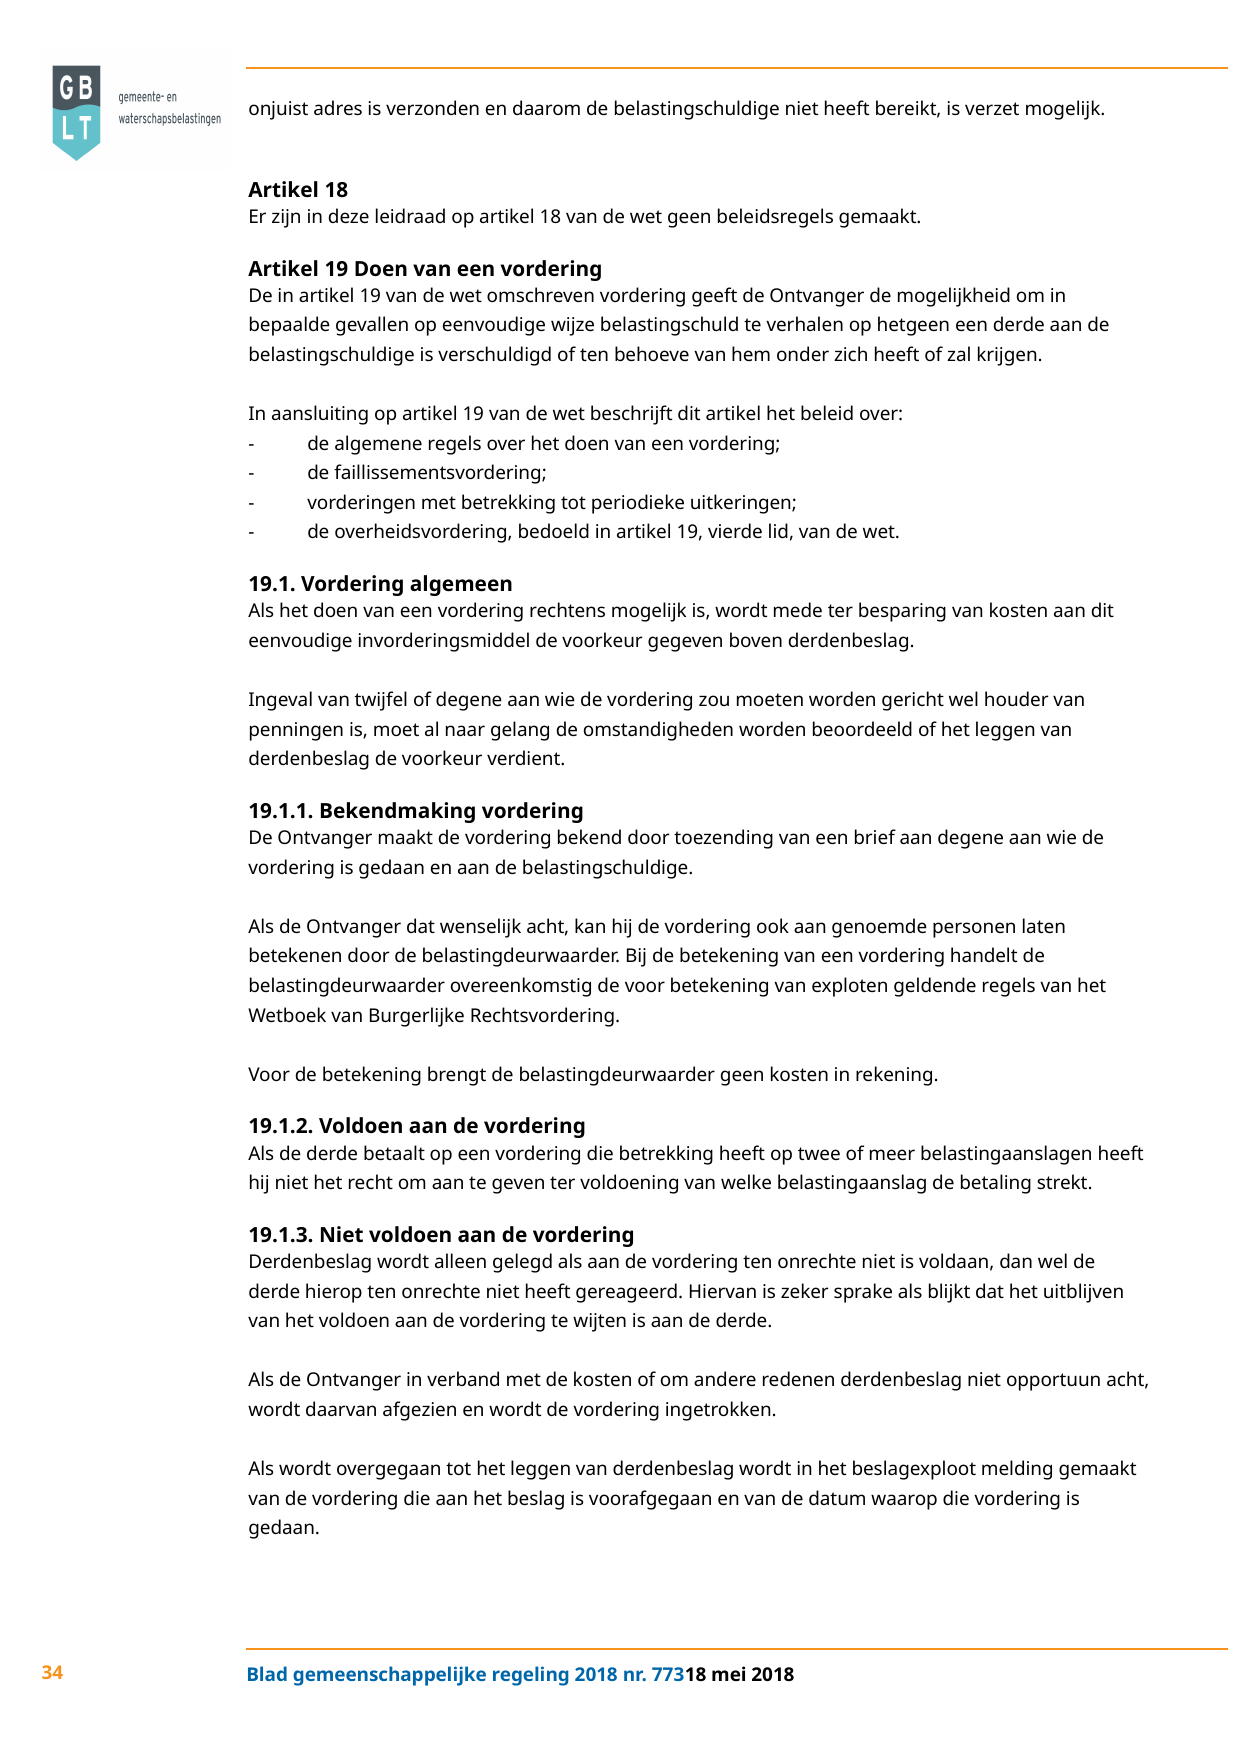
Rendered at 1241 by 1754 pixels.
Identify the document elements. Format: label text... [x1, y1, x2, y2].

text Voor de betekening brengt de belastingdeurwaarder geen kosten in rekening. [248, 1061, 1152, 1087]
text Als de Ontvanger in verband met de kosten of om andere redenen derdenbeslag niet opportuun acht, wordt daarvan afgezien en wordt de vordering ingetrokken. [248, 1367, 1152, 1422]
text Artikel 18 [248, 175, 1152, 203]
picture [41, 47, 231, 172]
text In aansluiting op artikel 19 van de wet beschrijft dit artikel het beleid over: [248, 400, 1152, 426]
text onjuist adres is verzonden en daarom de belastingschuldige niet heeft bereikt, is verzet mogelijk. [248, 95, 1152, 121]
text 19.1.3. Niet voldoen aan de vordering [248, 1220, 1152, 1248]
text De in artikel 19 van de wet omschreven vordering geeft de Ontvanger de mogelijkheid om in bepaalde gevallen op eenvoudige wijze belastingschuld te verhalen op hetgeen een derde aan de belastingschuldige is verschuldigd of ten behoeve van hem onder zich heeft of zal krijgen. [248, 282, 1152, 367]
text Als de derde betaalt op een vordering die betrekking heeft op twee of meer belastingaanslagen heeft hij niet het recht om aan te geven ter voldoening van welke belastingaanslag de betaling strekt. [248, 1140, 1152, 1195]
text 19.1.2. Voldoen aan de vordering [248, 1111, 1152, 1140]
text Er zijn in deze leidraad op artikel 18 van de wet geen beleidsregels gemaakt. [248, 203, 1152, 229]
text Als wordt overgegaan tot het leggen van derdenbeslag wordt in het beslagexploot melding gemaakt van de vordering die aan het beslag is voorafgegaan en van de datum waarop die vordering is gedaan. [248, 1455, 1152, 1540]
text 19.1. Vordering algemeen [248, 569, 1152, 598]
list de overheidsvordering, bedoeld in artikel 19, vierde lid, van de wet. [248, 519, 1152, 544]
text 19.1.1. Bekendmaking vordering [248, 796, 1152, 824]
text Als de Ontvanger dat wenselijk acht, kan hij de vordering ook aan genoemde personen laten betekenen door de belastingdeurwaarder. Bij de betekening van een vordering handelt de belastingdeurwaarder overeenkomstig de voor betekening van exploten geldende regels van het Wetboek van Burgerlijke Rechtsvordering. [248, 913, 1152, 1028]
text De Ontvanger maakt de vordering bekend door toezending van een brief aan degene aan wie de vordering is gedaan en aan de belastingschuldige. [248, 824, 1152, 880]
list de faillissementsvordering; [248, 459, 1152, 485]
list de algemene regels over het doen van een vordering; [248, 430, 1152, 456]
list vorderingen met betrekking tot periodieke uitkeringen; [248, 489, 1152, 515]
text Als het doen van een vordering rechtens mogelijk is, wordt mede ter besparing van kosten aan dit eenvoudige invorderingsmiddel de voorkeur gegeven boven derdenbeslag. [248, 598, 1152, 653]
text Ingeval van twijfel of degene aan wie de vordering zou moeten worden gericht wel houder van penningen is, moet al naar gelang de omstandigheden worden beoordeeld of het leggen van derdenbeslag de voorkeur verdient. [248, 686, 1152, 771]
text Artikel 19 Doen van een vordering [248, 254, 1152, 282]
text Derdenbeslag wordt alleen gelegd als aan de vordering ten onrechte niet is voldaan, dan wel de derde hierop ten onrechte niet heeft gereageerd. Hiervan is zeker sprake als blijkt dat het uitblijven van het voldoen aan de vordering te wijten is aan de derde. [248, 1248, 1152, 1333]
